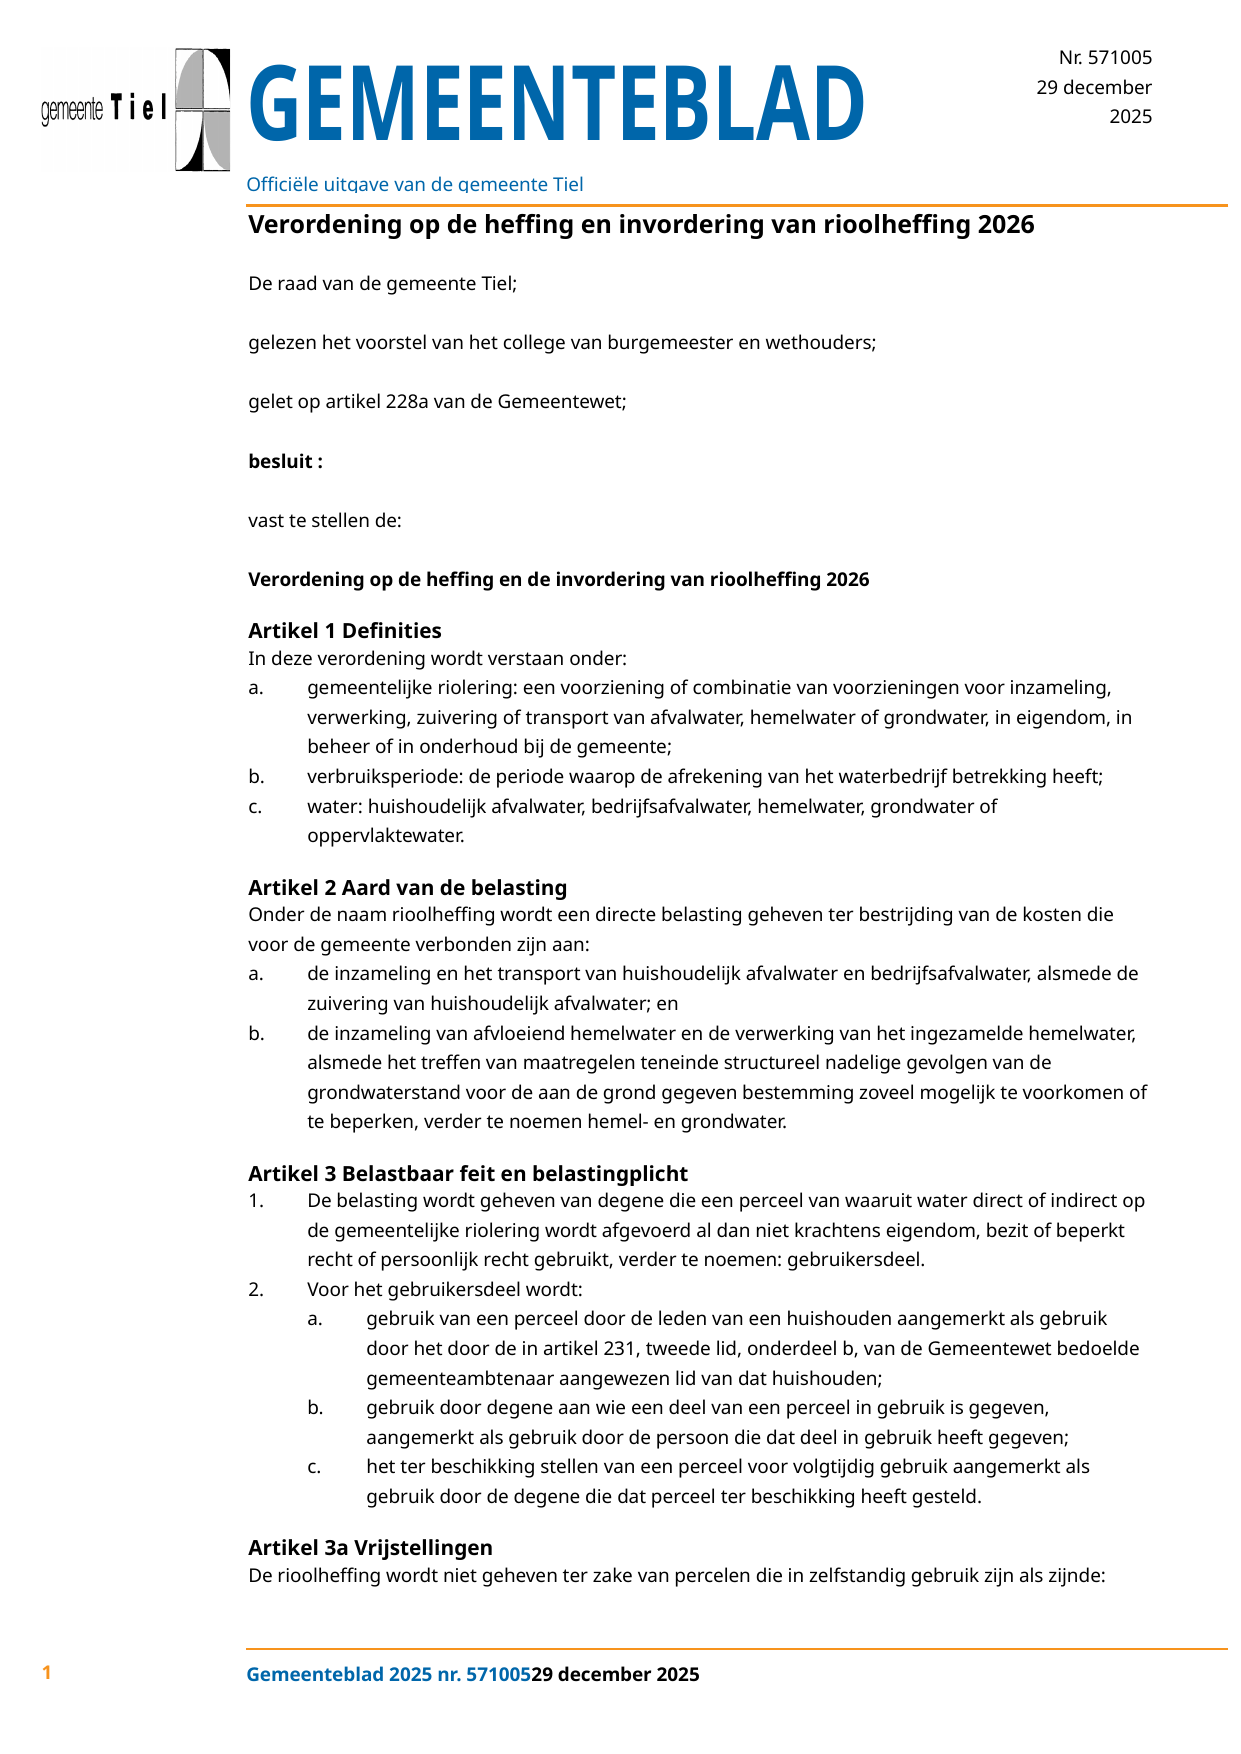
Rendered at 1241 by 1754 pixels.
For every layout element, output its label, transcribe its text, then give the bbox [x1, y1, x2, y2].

list gebruik door degene aan wie een deel van een perceel in gebruik is gegeven, aangemerkt als gebruik door de persoon die dat deel in gebruik heeft gegeven; [307, 1394, 1152, 1450]
text gelezen het voorstel van het college van burgemeester en wethouders; [248, 329, 1152, 355]
text Onder de naam rioolheffing wordt een directe belasting geheven ter bestrijding van de kosten die voor de gemeente verbonden zijn aan: [248, 901, 1152, 957]
text besluit : [248, 448, 1152, 473]
text Artikel 2 Aard van de belasting [248, 873, 1152, 901]
text vast te stellen de: [248, 507, 1152, 533]
text Verordening op de heffing en de invordering van rioolheffing 2026 [248, 566, 1152, 592]
list gebruik van een perceel door de leden van een huishouden aangemerkt als gebruik door het door de in artikel 231, tweede lid, onderdeel b, van de Gemeentewet bedoelde gemeenteambtenaar aangewezen lid van dat huishouden; [307, 1306, 1152, 1391]
list het ter beschikking stellen van een perceel voor volgtijdig gebruik aangemerkt als gebruik door de degene die dat perceel ter beschikking heeft gesteld. [307, 1453, 1152, 1509]
list verbruiksperiode: de periode waarop de afrekening van het waterbedrijf betrekking heeft; [248, 763, 1152, 789]
text gelet op artikel 228a van de Gemeentewet; [248, 389, 1152, 414]
list de inzameling en het transport van huishoudelijk afvalwater en bedrijfsafvalwater, alsmede de zuivering van huishoudelijk afvalwater; en [248, 961, 1152, 1016]
text Artikel 1 Definities [248, 617, 1152, 645]
list De belasting wordt geheven van degene die een perceel van waaruit water direct of indirect op de gemeentelijke riolering wordt afgevoerd al dan niet krachtens eigendom, bezit of beperkt recht of persoonlijk recht gebruikt, verder te noemen: gebruikersdeel. [248, 1187, 1152, 1272]
list de inzameling van afvloeiend hemelwater en de verwerking van het ingezamelde hemelwater, alsmede het treffen van maatregelen teneinde structureel nadelige gevolgen van de grondwaterstand voor de aan de grond gegeven bestemming zoveel mogelijk te voorkomen of te beperken, verder te noemen hemel- en grondwater. [248, 1020, 1152, 1134]
text Artikel 3 Belastbaar feit en belastingplicht [248, 1159, 1152, 1187]
list gemeentelijke riolering: een voorziening of combinatie van voorzieningen voor inzameling, verwerking, zuivering of transport van afvalwater, hemelwater of grondwater, in eigendom, in beheer of in onderhoud bij de gemeente; [248, 674, 1152, 759]
text Artikel 3a Vrijstellingen [248, 1533, 1152, 1562]
list water: huishoudelijk afvalwater, bedrijfsafvalwater, hemelwater, grondwater of oppervlaktewater. [248, 793, 1152, 848]
picture [41, 47, 231, 172]
list Voor het gebruikersdeel wordt: [248, 1276, 1152, 1302]
text De rioolheffing wordt niet geheven ter zake van percelen die in zelfstandig gebruik zijn als zijnde: [248, 1562, 1152, 1588]
text Verordening op de heffing en invordering van rioolheffing 2026 [248, 207, 1152, 241]
text In deze verordening wordt verstaan onder: [248, 645, 1152, 671]
text De raad van de gemeente Tiel; [248, 270, 1152, 296]
